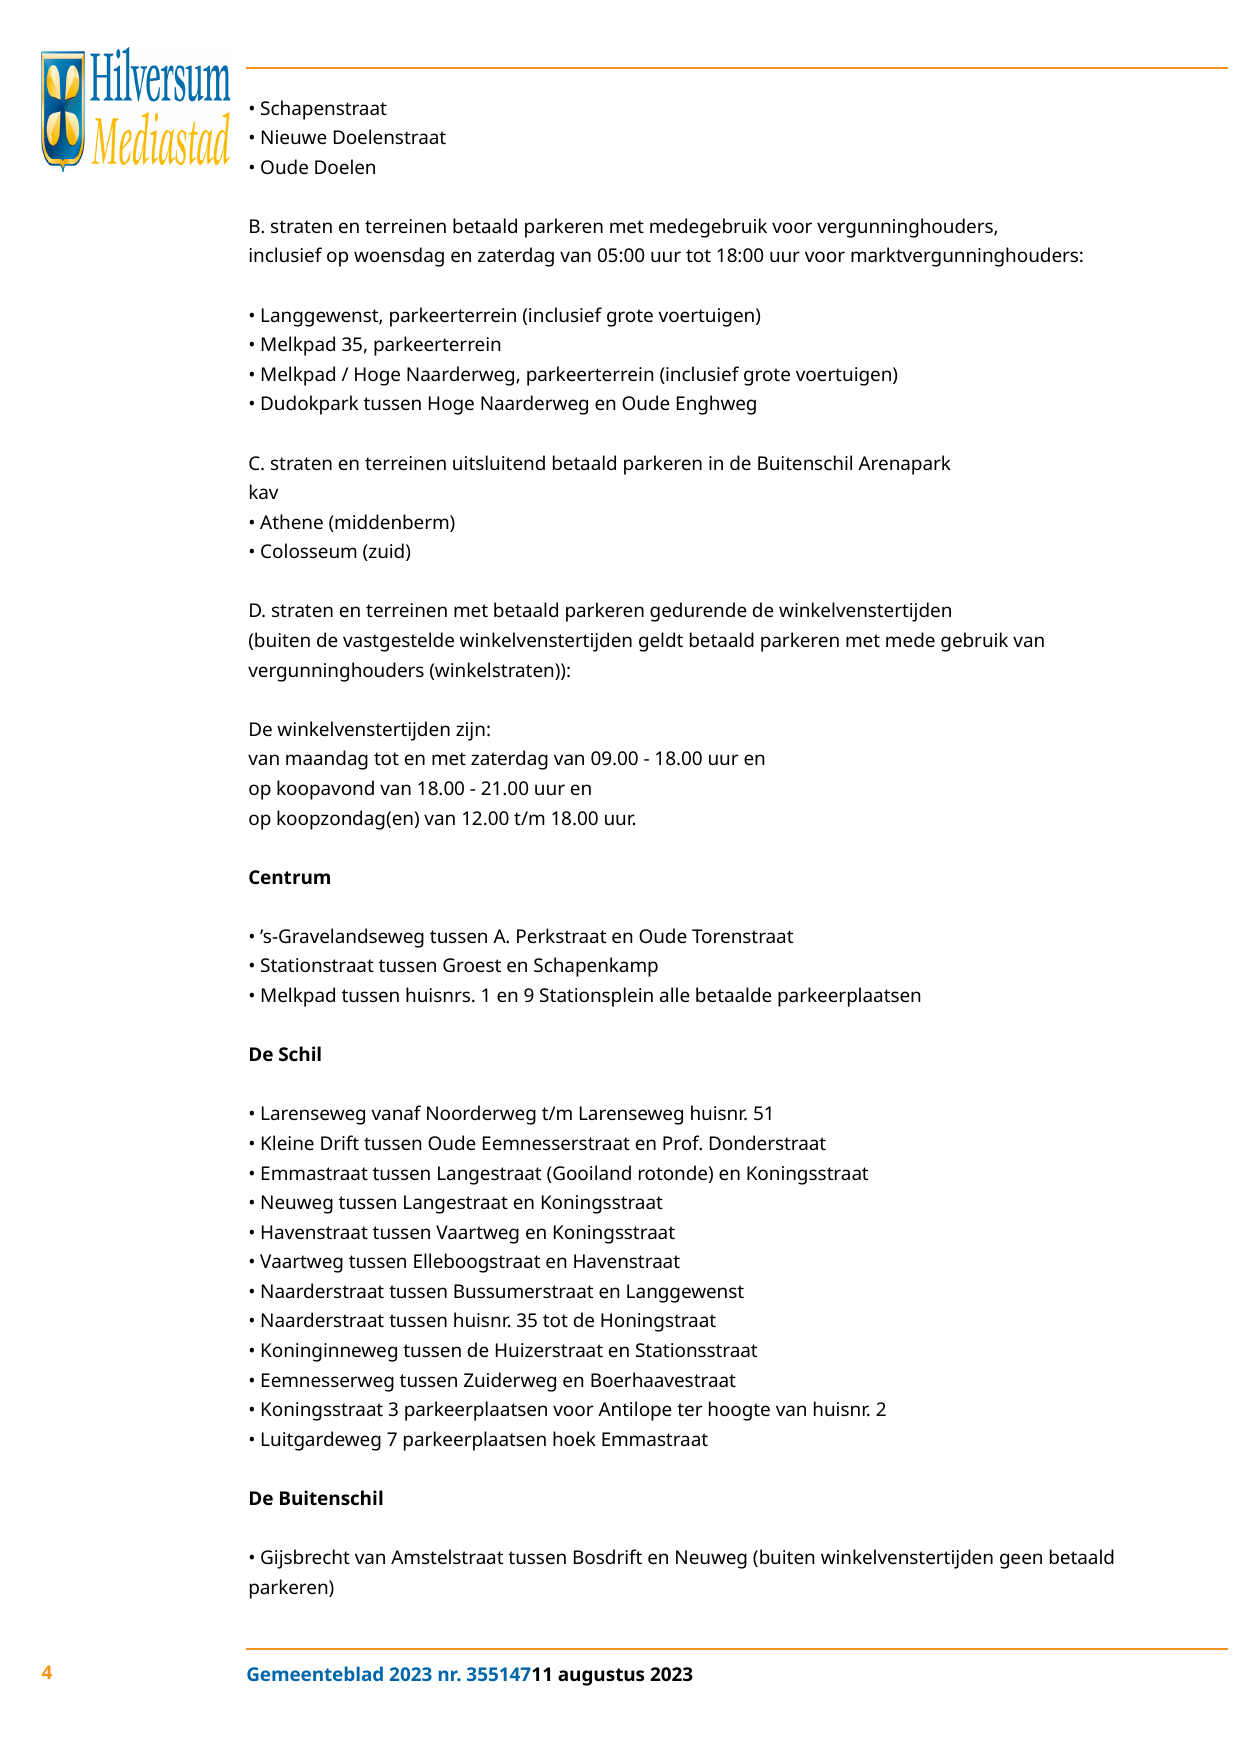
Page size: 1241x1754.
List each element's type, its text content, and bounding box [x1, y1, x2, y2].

text • Koningsstraat 3 parkeerplaatsen voor Antilope ter hoogte van huisnr. 2 [248, 1396, 1152, 1422]
text • Melkpad 35, parkeerterrein [248, 331, 1152, 357]
text • Schapenstraat [248, 95, 1152, 121]
text • Gijsbrecht van Amstelstraat tussen Bosdrift en Neuweg (buiten winkelvenstertijden geen betaald parkeren) [248, 1544, 1152, 1600]
text • Athene (middenberm) [248, 509, 1152, 535]
text B. straten en terreinen betaald parkeren met medegebruik voor vergunninghouders, [248, 213, 1152, 239]
text (buiten de vastgestelde winkelvenstertijden geldt betaald parkeren met mede gebruik van vergunninghouders (winkelstraten)): [248, 627, 1152, 683]
text • Colosseum (zuid) [248, 538, 1152, 564]
text C. straten en terreinen uitsluitend betaald parkeren in de Buitenschil Arenapark [248, 450, 1152, 476]
text op koopzondag(en) van 12.00 t/m 18.00 uur. [248, 805, 1152, 831]
text Centrum [248, 864, 1152, 890]
picture [41, 47, 231, 172]
text kav [248, 479, 1152, 505]
text • Melkpad tussen huisnrs. 1 en 9 Stationsplein alle betaalde parkeerplaatsen [248, 982, 1152, 1008]
text • Naarderstraat tussen huisnr. 35 tot de Honingstraat [248, 1308, 1152, 1333]
text • Koninginneweg tussen de Huizerstraat en Stationsstraat [248, 1337, 1152, 1363]
text • Melkpad / Hoge Naarderweg, parkeerterrein (inclusief grote voertuigen) [248, 361, 1152, 387]
text De winkelvenstertijden zijn: [248, 716, 1152, 742]
text • Eemnesserweg tussen Zuiderweg en Boerhaavestraat [248, 1367, 1152, 1393]
text • ’s-Gravelandseweg tussen A. Perkstraat en Oude Torenstraat [248, 923, 1152, 949]
text • Larenseweg vanaf Noorderweg t/m Larenseweg huisnr. 51 [248, 1101, 1152, 1126]
text • Havenstraat tussen Vaartweg en Koningsstraat [248, 1219, 1152, 1245]
text • Luitgardeweg 7 parkeerplaatsen hoek Emmastraat [248, 1426, 1152, 1452]
text van maandag tot en met zaterdag van 09.00 - 18.00 uur en [248, 746, 1152, 771]
text D. straten en terreinen met betaald parkeren gedurende de winkelvenstertijden [248, 598, 1152, 623]
text • Naarderstraat tussen Bussumerstraat en Langgewenst [248, 1278, 1152, 1304]
text • Emmastraat tussen Langestraat (Gooiland rotonde) en Koningsstraat [248, 1160, 1152, 1186]
text • Nieuwe Doelenstraat [248, 124, 1152, 150]
text De Buitenschil [248, 1485, 1152, 1511]
text op koopavond van 18.00 - 21.00 uur en [248, 775, 1152, 801]
text De Schil [248, 1041, 1152, 1067]
text • Vaartweg tussen Elleboogstraat en Havenstraat [248, 1248, 1152, 1274]
text • Neuweg tussen Langestraat en Koningsstraat [248, 1189, 1152, 1215]
text • Kleine Drift tussen Oude Eemnesserstraat en Prof. Donderstraat [248, 1130, 1152, 1156]
text inclusief op woensdag en zaterdag van 05:00 uur tot 18:00 uur voor marktvergunninghouders: [248, 243, 1152, 268]
text • Stationstraat tussen Groest en Schapenkamp [248, 953, 1152, 978]
text • Langgewenst, parkeerterrein (inclusief grote voertuigen) [248, 302, 1152, 328]
text • Dudokpark tussen Hoge Naarderweg en Oude Enghweg [248, 391, 1152, 416]
text • Oude Doelen [248, 154, 1152, 180]
